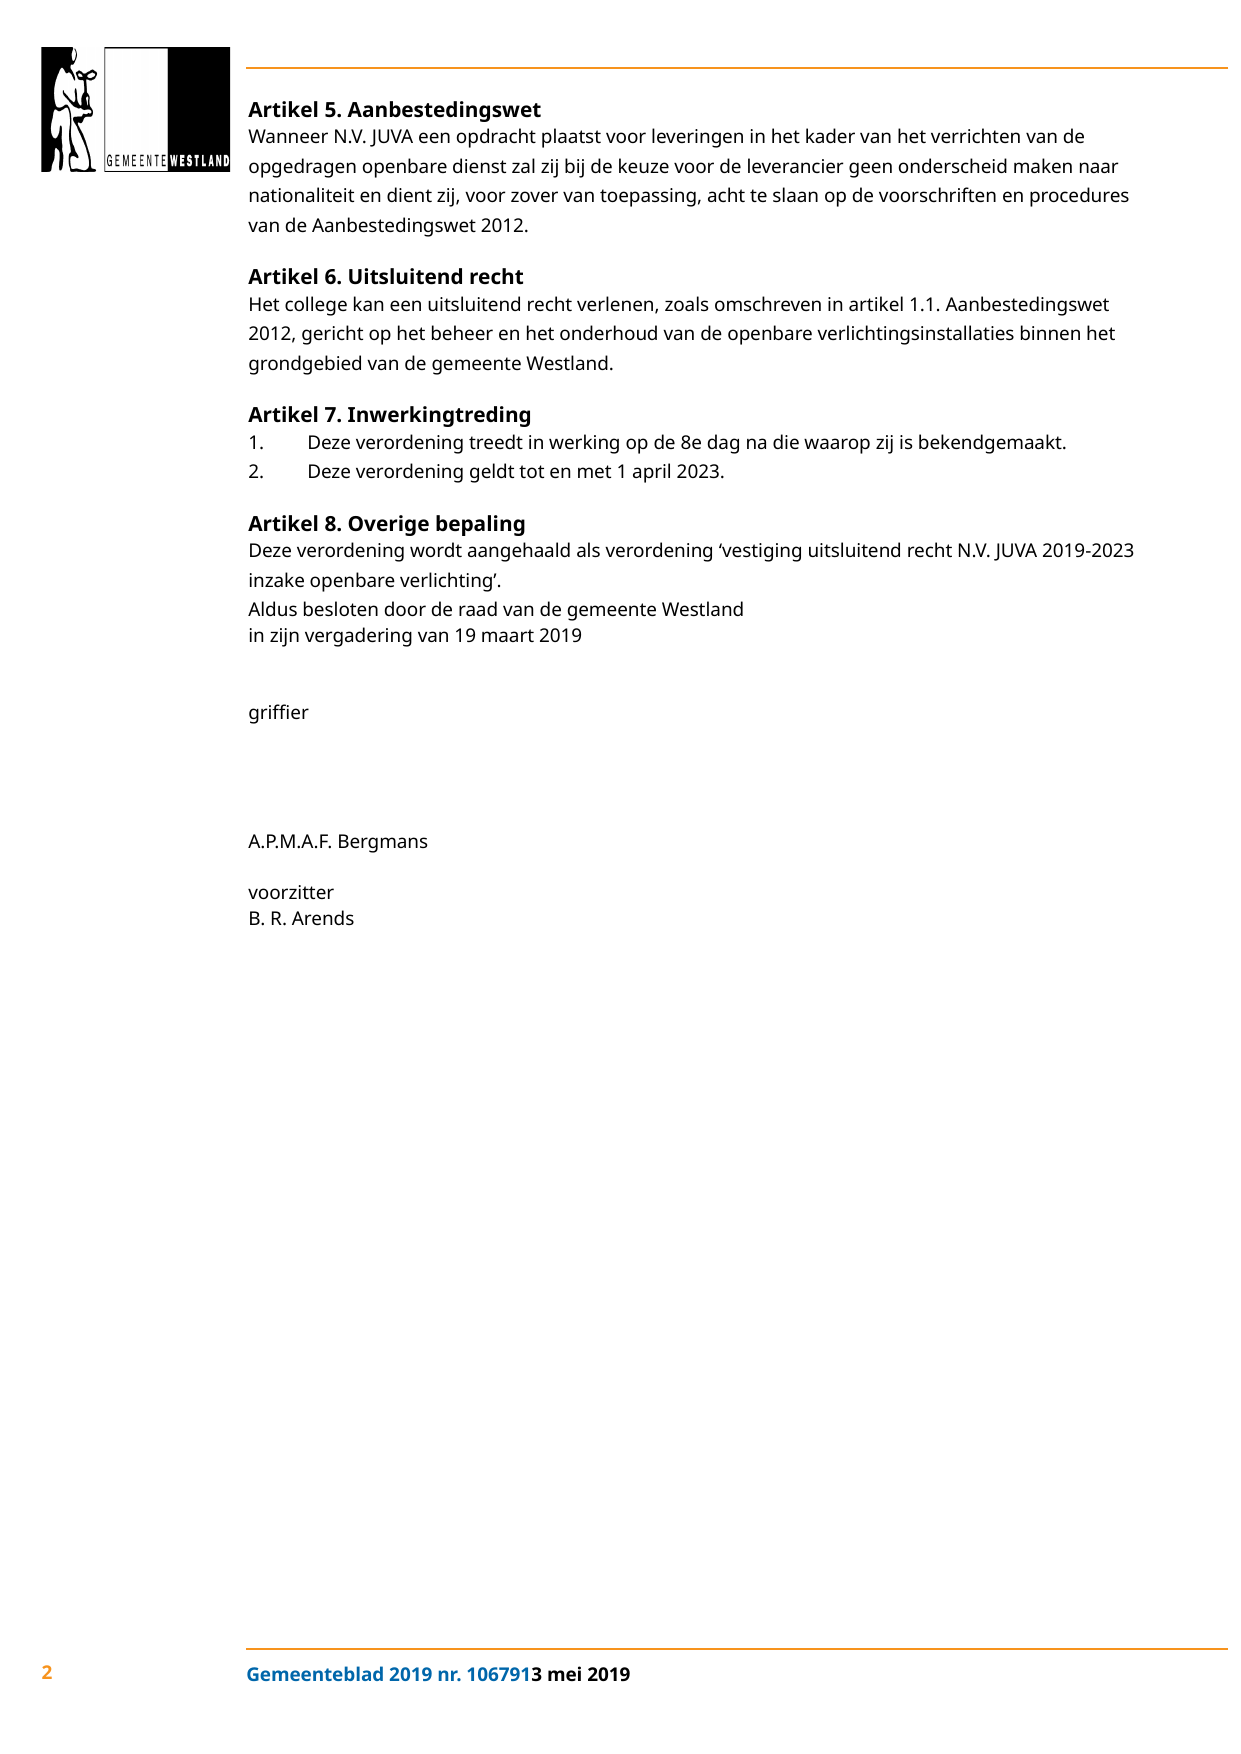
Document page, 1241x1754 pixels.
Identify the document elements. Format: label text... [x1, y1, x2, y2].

picture [41, 47, 231, 172]
text Artikel 6. Uitsluitend recht [248, 262, 1152, 291]
list Deze verordening treedt in werking op de 8e dag na die waarop zij is bekendgemaakt. [248, 429, 1152, 454]
text Artikel 7. Inwerkingtreding [248, 400, 1152, 429]
text voorzitter [248, 879, 1152, 905]
text B. R. Arends [248, 905, 1152, 931]
list Deze verordening geldt tot en met 1 april 2023. [248, 458, 1152, 484]
text Aldus besloten door de raad van de gemeente Westland [248, 596, 1152, 622]
text A.P.M.A.F. Bergmans [248, 828, 1152, 854]
text griffier [248, 699, 1152, 725]
text in zijn vergadering van 19 maart 2019 [248, 622, 1152, 648]
text Het college kan een uitsluitend recht verlenen, zoals omschreven in artikel 1.1. Aanbestedingswet 2012, gericht op het beheer en het onderhoud van de openbare verlichtingsinstallaties binnen het grondgebied van de gemeente Westland. [248, 291, 1152, 376]
text Deze verordening wordt aangehaald als verordening ‘vestiging uitsluitend recht N.V. JUVA 2019-2023 inzake openbare verlichting’. [248, 537, 1152, 593]
text Artikel 5. Aanbestedingswet [248, 95, 1152, 123]
text Wanneer N.V. JUVA een opdracht plaatst voor leveringen in het kader van het verrichten van de opgedragen openbare dienst zal zij bij de keuze voor de leverancier geen onderscheid maken naar nationaliteit en dient zij, voor zover van toepassing, acht te slaan op de voorschriften en procedures van de Aanbestedingswet 2012. [248, 123, 1152, 238]
text Artikel 8. Overige bepaling [248, 509, 1152, 537]
